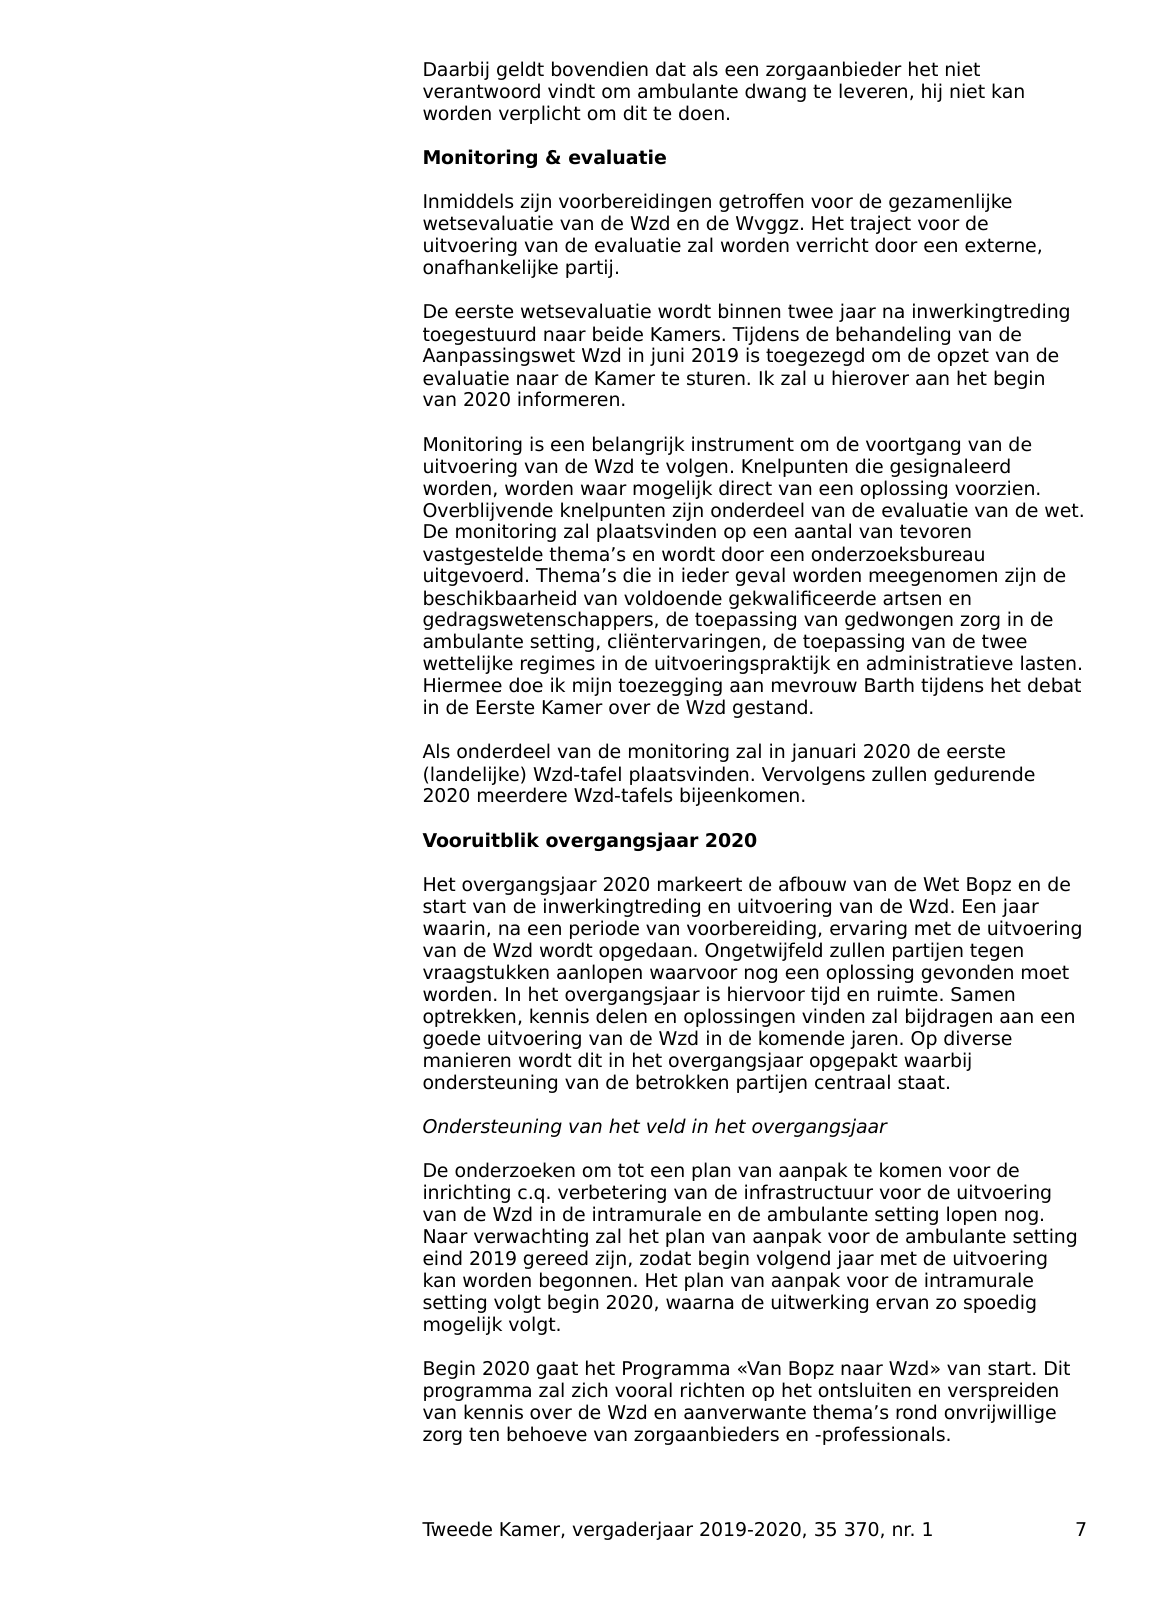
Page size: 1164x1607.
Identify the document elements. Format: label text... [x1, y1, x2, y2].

subtitle Ondersteuning van het veld in het overgangsjaar [422, 1116, 1087, 1138]
text Daarbij geldt bovendien dat als een zorgaanbieder het niet verantwoord vindt om ambulante dwang te leveren, hij niet kan worden verplicht om dit te doen. [422, 59, 1087, 125]
text Begin 2020 gaat het Programma «Van Bopz naar Wzd» van start. Dit programma zal zich vooral richten op het ontsluiten en verspreiden van kennis over de Wzd en aanverwante thema’s rond onvrijwillige zorg ten behoeve van zorgaanbieders en -professionals. [422, 1358, 1087, 1446]
subtitle Vooruitblik overgangsjaar 2020 [422, 829, 1087, 852]
subtitle Monitoring & evaluatie [422, 147, 1087, 169]
text Het overgangsjaar 2020 markeert de afbouw van de Wet Bopz en de start van de inwerkingtreding en uitvoering van de Wzd. Een jaar waarin, na een periode van voorbereiding, ervaring met de uitvoering van de Wzd wordt opgedaan. Ongetwijfeld zullen partijen tegen vraagstukken aanlopen waarvoor nog een oplossing gevonden moet worden. In het overgangsjaar is hiervoor tijd en ruimte. Samen optrekken, kennis delen en oplossingen vinden zal bijdragen aan een goede uitvoering van de Wzd in de komende jaren. Op diverse manieren wordt dit in het overgangsjaar opgepakt waarbij ondersteuning van de betrokken partijen centraal staat. [422, 874, 1087, 1093]
text Als onderdeel van de monitoring zal in januari 2020 de eerste (landelijke) Wzd-tafel plaatsvinden. Vervolgens zullen gedurende 2020 meerdere Wzd-tafels bijeenkomen. [422, 741, 1087, 807]
text De eerste wetsevaluatie wordt binnen twee jaar na inwerkingtreding toegestuurd naar beide Kamers. Tijdens de behandeling van de Aanpassingswet Wzd in juni 2019 is toegezegd om de opzet van de evaluatie naar de Kamer te sturen. Ik zal u hierover aan het begin van 2020 informeren. [422, 301, 1087, 411]
text Inmiddels zijn voorbereidingen getroffen voor de gezamenlijke wetsevaluatie van de Wzd en de Wvggz. Het traject voor de uitvoering van de evaluatie zal worden verricht door een externe, onafhankelijke partij. [422, 191, 1087, 279]
text De onderzoeken om tot een plan van aanpak te komen voor de inrichting c.q. verbetering van de infrastructuur voor de uitvoering van de Wzd in de intramurale en de ambulante setting lopen nog. Naar verwachting zal het plan van aanpak voor de ambulante setting eind 2019 gereed zijn, zodat begin volgend jaar met de uitvoering kan worden begonnen. Het plan van aanpak voor de intramurale setting volgt begin 2020, waarna de uitwerking ervan zo spoedig mogelijk volgt. [422, 1160, 1087, 1336]
text Monitoring is een belangrijk instrument om de voortgang van de uitvoering van de Wzd te volgen. Knelpunten die gesignaleerd worden, worden waar mogelijk direct van een oplossing voorzien. Overblijvende knelpunten zijn onderdeel van de evaluatie van de wet. De monitoring zal plaatsvinden op een aantal van tevoren vastgestelde thema’s en wordt door een onderzoeksbureau uitgevoerd. Thema’s die in ieder geval worden meegenomen zijn de beschikbaarheid van voldoende gekwalificeerde artsen en gedragswetenschappers, de toepassing van gedwongen zorg in de ambulante setting, cliëntervaringen, de toepassing van de twee wettelijke regimes in de uitvoeringspraktijk en administratieve lasten. Hiermee doe ik mijn toezegging aan mevrouw Barth tijdens het debat in de Eerste Kamer over de Wzd gestand. [422, 433, 1087, 719]
